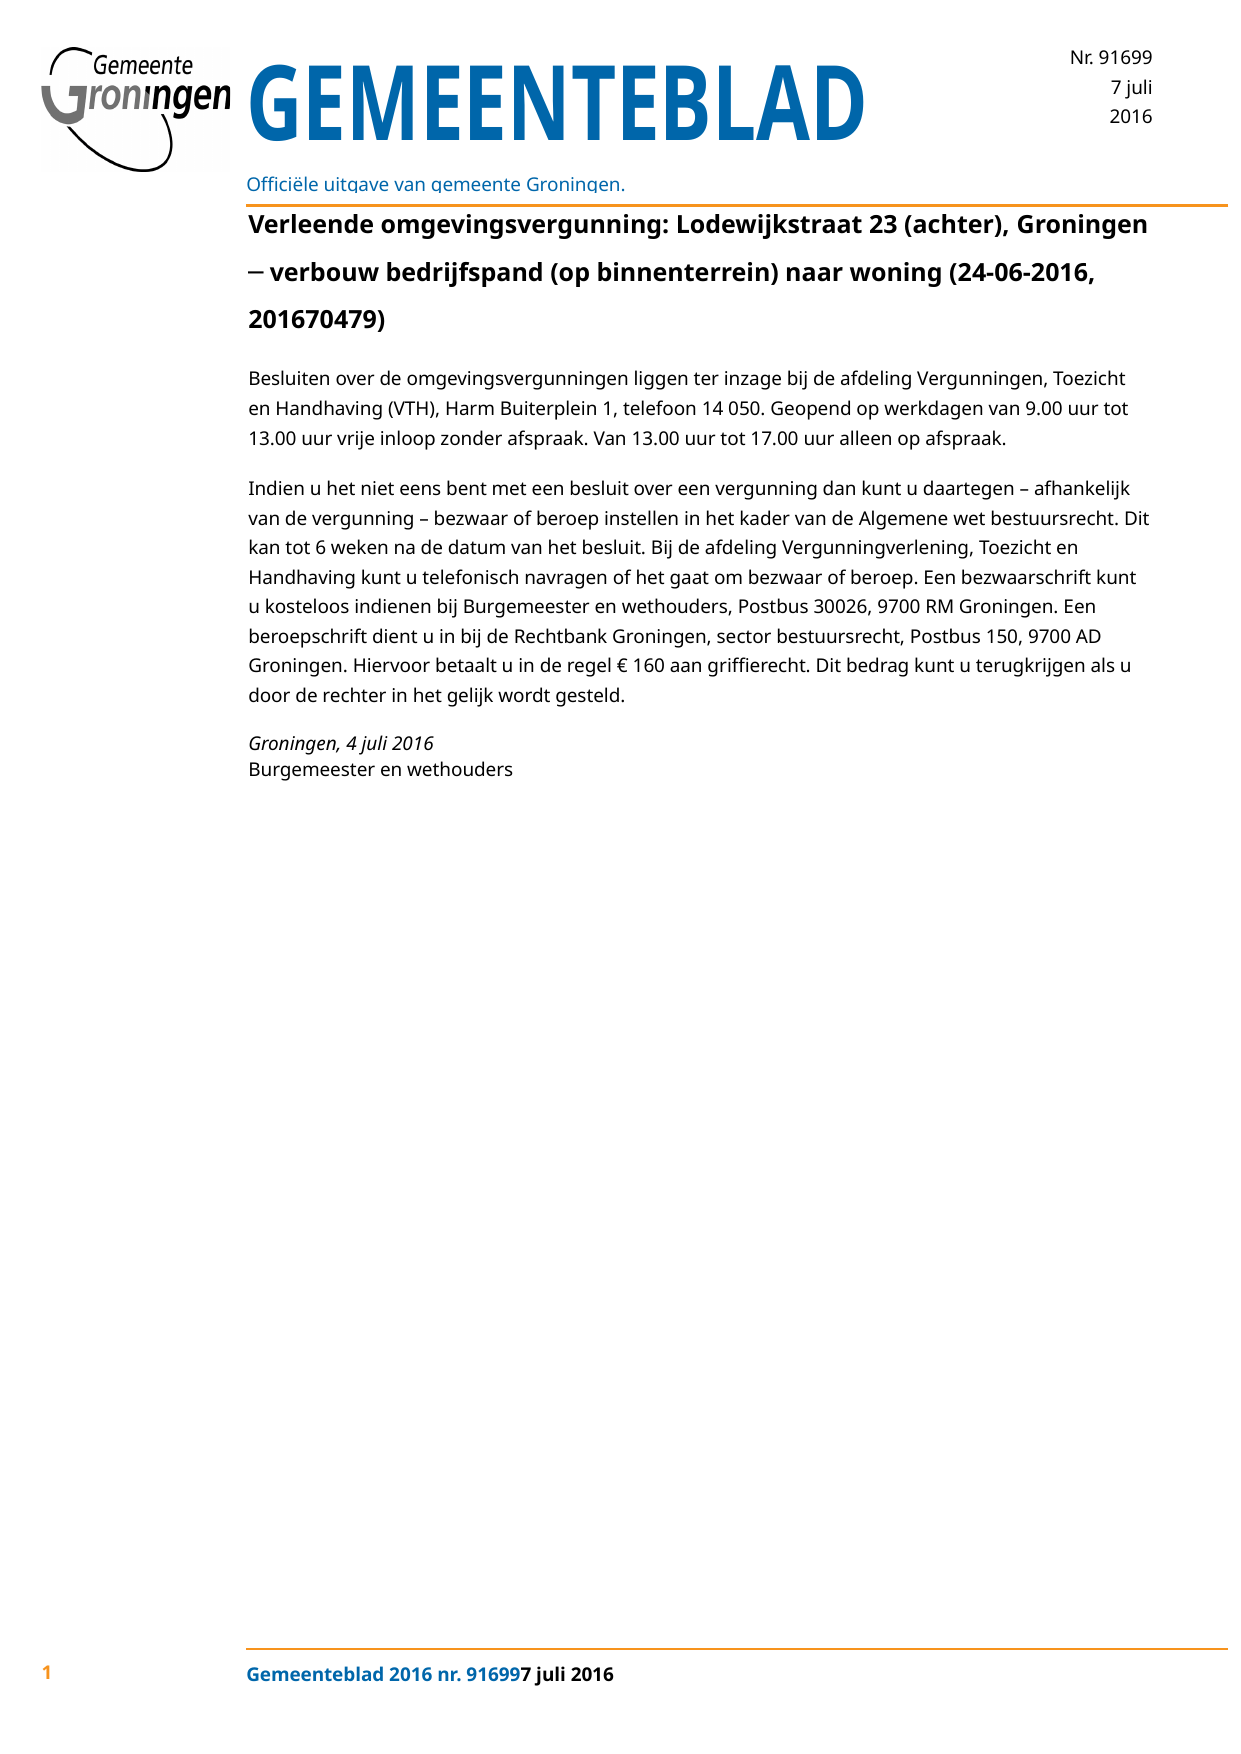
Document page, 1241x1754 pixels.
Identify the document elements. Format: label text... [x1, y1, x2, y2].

text Groningen, 4 juli 2016 [248, 730, 1152, 756]
text Indien u het niet eens bent met een besluit over een vergunning dan kunt u daartegen – afhankelijk van de vergunning – bezwaar of beroep instellen in het kader van de Algemene wet bestuursrecht. Dit kan tot 6 weken na de datum van het besluit. Bij de afdeling Vergunningverlening, Toezicht en Handhaving kunt u telefonisch navragen of het gaat om bezwaar of beroep. Een bezwaarschrift kunt u kosteloos indienen bij Burgemeester en wethouders, Postbus 30026, 9700 RM Groningen. Een beroepschrift dient u in bij de Rechtbank Groningen, sector bestuursrecht, Postbus 150, 9700 AD Groningen. Hiervoor betaalt u in de regel € 160 aan griffierecht. Dit bedrag kunt u terugkrijgen als u door de rechter in het gelijk wordt gesteld. [248, 475, 1152, 708]
text Besluiten over de omgevingsvergunningen liggen ter inzage bij de afdeling Vergunningen, Toezicht en Handhaving (VTH), Harm Buiterplein 1, telefoon 14 050. Geopend op werkdagen van 9.00 uur tot 13.00 uur vrije inloop zonder afspraak. Van 13.00 uur tot 17.00 uur alleen op afspraak. [248, 366, 1152, 450]
text Burgemeester en wethouders [248, 756, 1152, 781]
picture [41, 47, 231, 172]
text Verleende omgevingsvergunning: Lodewijkstraat 23 (achter), Groningen ─ verbouw bedrijfspand (op binnenterrein) naar woning (24-06-2016, 201670479) [248, 207, 1152, 336]
